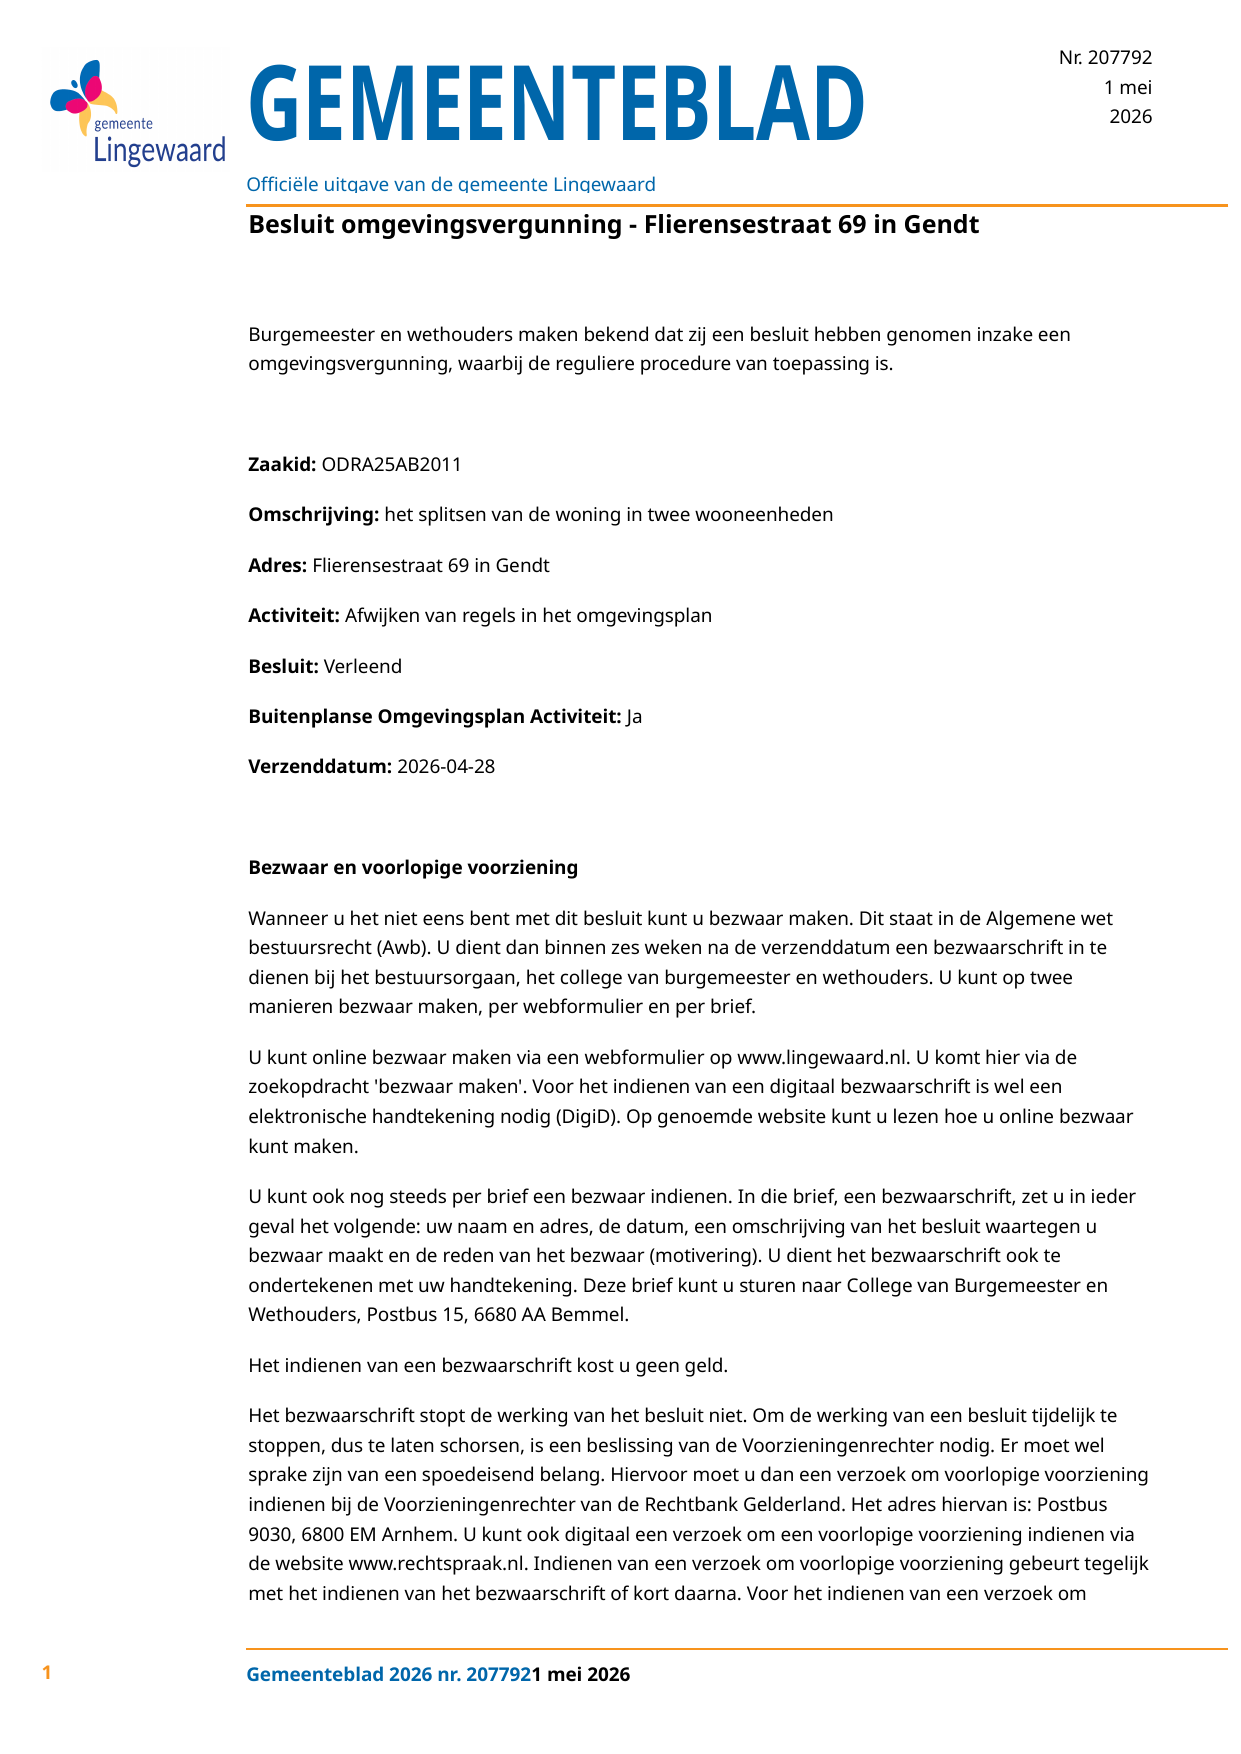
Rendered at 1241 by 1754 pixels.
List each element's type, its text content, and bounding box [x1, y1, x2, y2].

text Zaakid: ODRA25AB2011 [248, 451, 1152, 477]
text Wanneer u het niet eens bent met dit besluit kunt u bezwaar maken. Dit staat in de Algemene wet bestuursrecht (Awb). U dient dan binnen zes weken na de verzenddatum een bezwaarschrift in te dienen bij het bestuursorgaan, het college van burgemeester en wethouders. U kunt op twee manieren bezwaar maken, per webformulier en per brief. [248, 905, 1152, 1019]
text Activiteit: Afwijken van regels in het omgevingsplan [248, 602, 1152, 628]
text Besluit omgevingsvergunning - Flierensestraat 69 in Gendt [248, 207, 1152, 241]
text Verzenddatum: 2026-04-28 [248, 754, 1152, 779]
text Burgemeester en wethouders maken bekend dat zij een besluit hebben genomen inzake een omgevingsvergunning, waarbij de reguliere procedure van toepassing is. [248, 321, 1152, 376]
text Het bezwaarschrift stopt de werking van het besluit niet. Om de werking van een besluit tijdelijk te stoppen, dus te laten schorsen, is een beslissing van de Voorzieningenrechter nodig. Er moet wel sprake zijn van een spoedeisend belang. Hiervoor moet u dan een verzoek om voorlopige voorziening indienen bij de Voorzieningenrechter van de Rechtbank Gelderland. Het adres hiervan is: Postbus 9030, 6800 EM Arnhem. U kunt ook digitaal een verzoek om een voorlopige voorziening indienen via de website www.rechtspraak.nl. Indienen van een verzoek om voorlopige voorziening gebeurt tegelijk met het indienen van het bezwaarschrift of kort daarna. Voor het indienen van een verzoek om [248, 1402, 1152, 1606]
text Omschrijving: het splitsen van de woning in twee wooneenheden [248, 502, 1152, 527]
text Buitenplanse Omgevingsplan Activiteit: Ja [248, 703, 1152, 729]
text Adres: Flierensestraat 69 in Gendt [248, 552, 1152, 578]
text Het indienen van een bezwaarschrift kost u geen geld. [248, 1352, 1152, 1378]
text Bezwaar en voorlopige voorziening [248, 854, 1152, 880]
text Besluit: Verleend [248, 653, 1152, 678]
text U kunt ook nog steeds per brief een bezwaar indienen. In die brief, een bezwaarschrift, zet u in ieder geval het volgende: uw naam en adres, de datum, een omschrijving van het besluit waartegen u bezwaar maakt en de reden van het bezwaar (motivering). U dient het bezwaarschrift ook te ondertekenen met uw handtekening. Deze brief kunt u sturen naar College van Burgemeester en Wethouders, Postbus 15, 6680 AA Bemmel. [248, 1183, 1152, 1327]
picture [41, 47, 231, 172]
text U kunt online bezwaar maken via een webformulier op www.lingewaard.nl. U komt hier via de zoekopdracht 'bezwaar maken'. Voor het indienen van een digitaal bezwaarschrift is wel een elektronische handtekening nodig (DigiD). Op genoemde website kunt u lezen hoe u online bezwaar kunt maken. [248, 1044, 1152, 1158]
